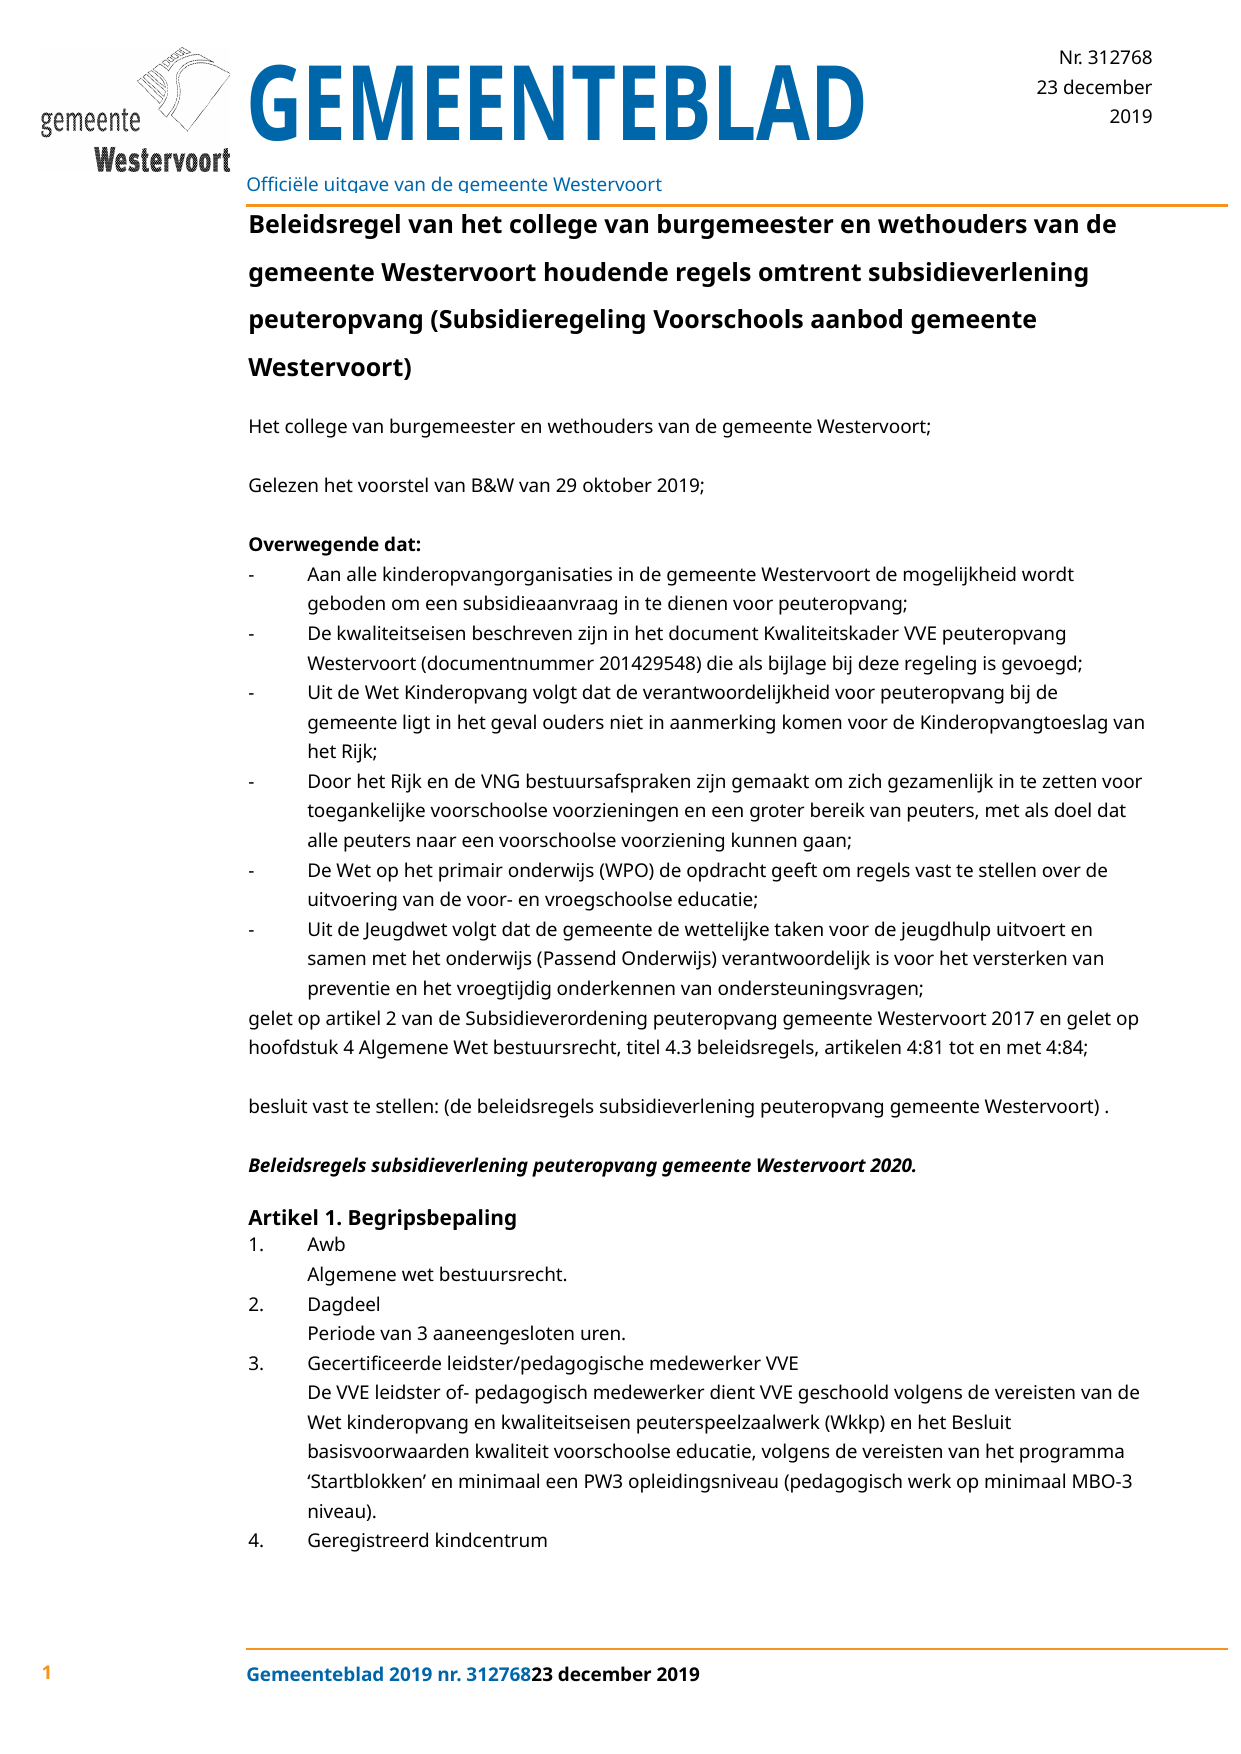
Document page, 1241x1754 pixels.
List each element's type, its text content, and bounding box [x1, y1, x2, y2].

list Door het Rijk en de VNG bestuursafspraken zijn gemaakt om zich gezamenlijk in te zetten voor toegankelijke voorschoolse voorzieningen en een groter bereik van peuters, met als doel dat alle peuters naar een voorschoolse voorziening kunnen gaan; [248, 768, 1152, 853]
text besluit vast te stellen: (de beleidsregels subsidieverlening peuteropvang gemeente Westervoort) . [248, 1093, 1152, 1119]
list Gecertificeerde leidster/pedagogische medewerker VVE [248, 1350, 1152, 1376]
text Beleidsregels subsidieverlening peuteropvang gemeente Westervoort 2020. [248, 1153, 1152, 1178]
text gelet op artikel 2 van de Subsidieverordening peuteropvang gemeente Westervoort 2017 en gelet op hoofdstuk 4 Algemene Wet bestuursrecht, titel 4.3 beleidsregels, artikelen 4:81 tot en met 4:84; [248, 1005, 1152, 1060]
list Geregistreerd kindcentrum [248, 1527, 1152, 1553]
list De VVE leidster of- pedagogisch medewerker dient VVE geschoold volgens de vereisten van de Wet kinderopvang en kwaliteitseisen peuterspeelzaalwerk (Wkkp) en het Besluit basisvoorwaarden kwaliteit voorschoolse educatie, volgens de vereisten van het programma ‘Startblokken’ en minimaal een PW3 opleidingsniveau (pedagogisch werk op minimaal MBO-3 niveau). [248, 1379, 1152, 1523]
text Overwegende dat: [248, 531, 1152, 557]
text Het college van burgemeester en wethouders van de gemeente Westervoort; [248, 413, 1152, 439]
list De kwaliteitseisen beschreven zijn in het document Kwaliteitskader VVE peuteropvang Westervoort (documentnummer 201429548) die als bijlage bij deze regeling is gevoegd; [248, 620, 1152, 676]
text Gelezen het voorstel van B&W van 29 oktober 2019; [248, 472, 1152, 498]
list Aan alle kinderopvangorganisaties in de gemeente Westervoort de mogelijkheid wordt geboden om een subsidieaanvraag in te dienen voor peuteropvang; [248, 561, 1152, 616]
list Awb [248, 1232, 1152, 1257]
picture [41, 47, 231, 172]
list Algemene wet bestuursrecht. [248, 1261, 1152, 1287]
text Beleidsregel van het college van burgemeester en wethouders van de gemeente Westervoort houdende regels omtrent subsidieverlening peuteropvang (Subsidieregeling Voorschools aanbod gemeente Westervoort) [248, 207, 1152, 384]
list Uit de Jeugdwet volgt dat de gemeente de wettelijke taken voor de jeugdhulp uitvoert en samen met het onderwijs (Passend Onderwijs) verantwoordelijk is voor het versterken van preventie en het vroegtijdig onderkennen van ondersteuningsvragen; [248, 916, 1152, 1001]
list De Wet op het primair onderwijs (WPO) de opdracht geeft om regels vast te stellen over de uitvoering van de voor- en vroegschoolse educatie; [248, 857, 1152, 912]
list Periode van 3 aaneengesloten uren. [248, 1320, 1152, 1346]
text Artikel 1. Begripsbepaling [248, 1203, 1152, 1232]
list Dagdeel [248, 1291, 1152, 1316]
list Uit de Wet Kinderopvang volgt dat de verantwoordelijkheid voor peuteropvang bij de gemeente ligt in het geval ouders niet in aanmerking komen voor de Kinderopvangtoeslag van het Rijk; [248, 679, 1152, 764]
